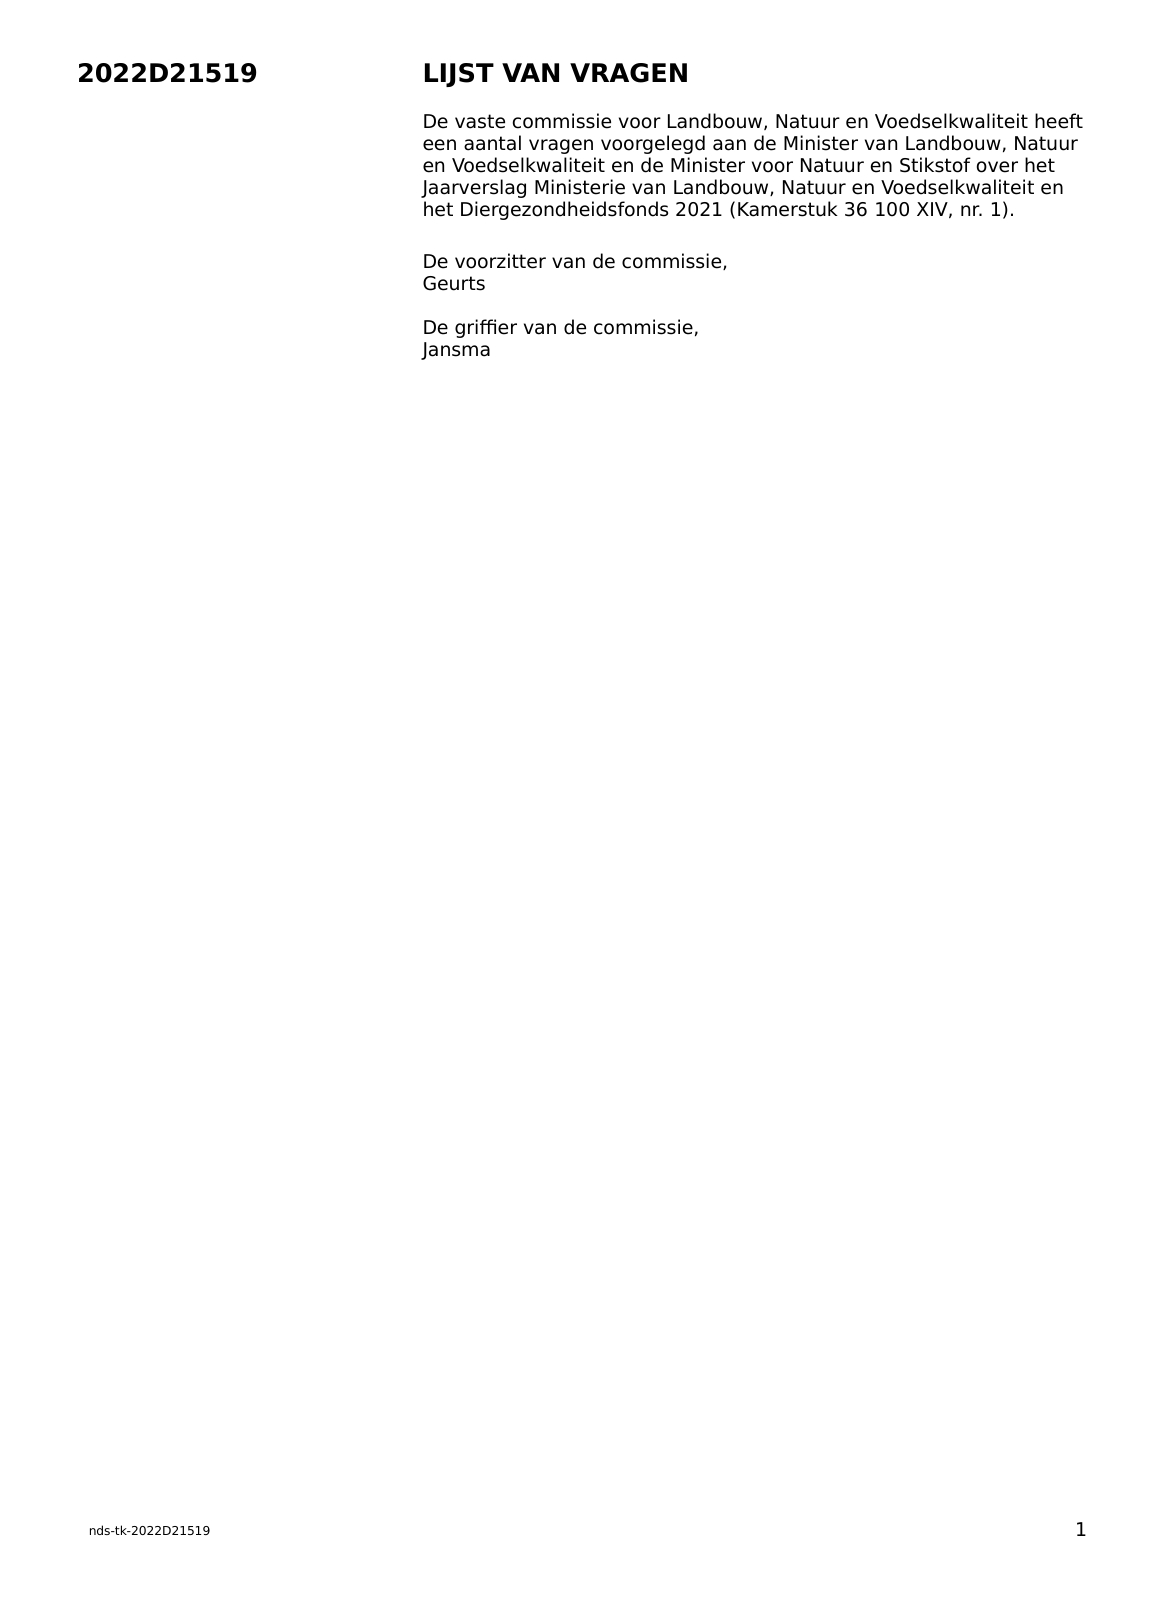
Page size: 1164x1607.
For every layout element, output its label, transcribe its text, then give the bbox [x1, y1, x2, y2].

text De vaste commissie voor Landbouw, Natuur en Voedselkwaliteit heeft een aantal vragen voorgelegd aan de Minister van Landbouw, Natuur en Voedselkwaliteit en de Minister voor Natuur en Stikstof over het Jaarverslag Ministerie van Landbouw, Natuur en Voedselkwaliteit en het Diergezondheidsfonds 2021 (Kamerstuk 36 100 XIV, nr. 1). [422, 111, 1087, 221]
text De voorzitter van de commissie, Geurts [422, 251, 1087, 295]
text nds-tk-2022D21519 [88, 1524, 323, 1538]
text 2022D21519 LIJST VAN VRAGEN [77, 59, 1087, 89]
text De griffier van de commissie, Jansma [422, 317, 1087, 361]
